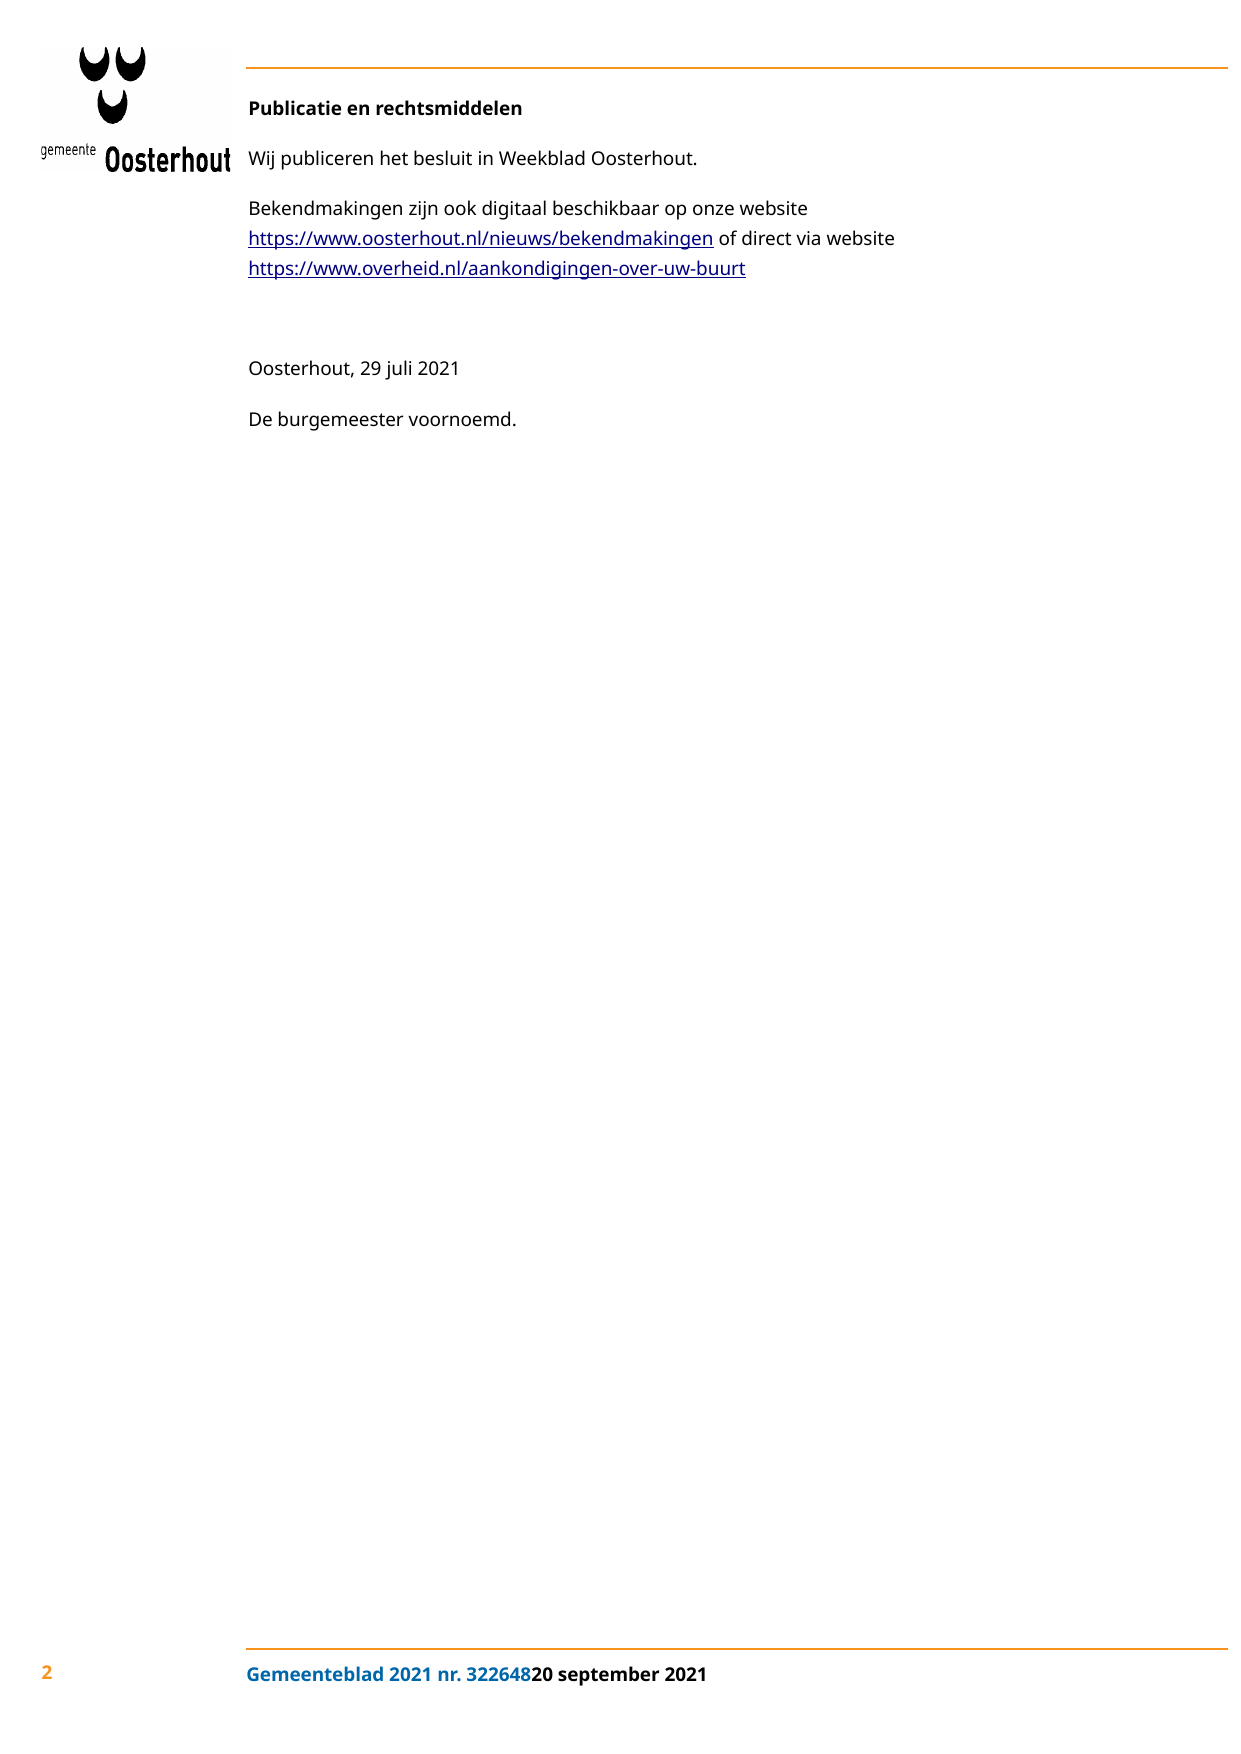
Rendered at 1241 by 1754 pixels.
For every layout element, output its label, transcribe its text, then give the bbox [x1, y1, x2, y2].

text Bekendmakingen zijn ook digitaal beschikbaar op onze website https://www.oosterhout.nl/nieuws/bekendmakingen of direct via website https://www.overheid.nl/aankondigingen-over-uw-buurt [248, 196, 1152, 281]
text Oosterhout, 29 juli 2021 [248, 356, 1152, 381]
text Publicatie en rechtsmiddelen [248, 95, 1152, 121]
text Wij publiceren het besluit in Weekblad Oosterhout. [248, 145, 1152, 171]
text De burgemeester voornoemd. [248, 406, 1152, 432]
picture [41, 47, 231, 172]
